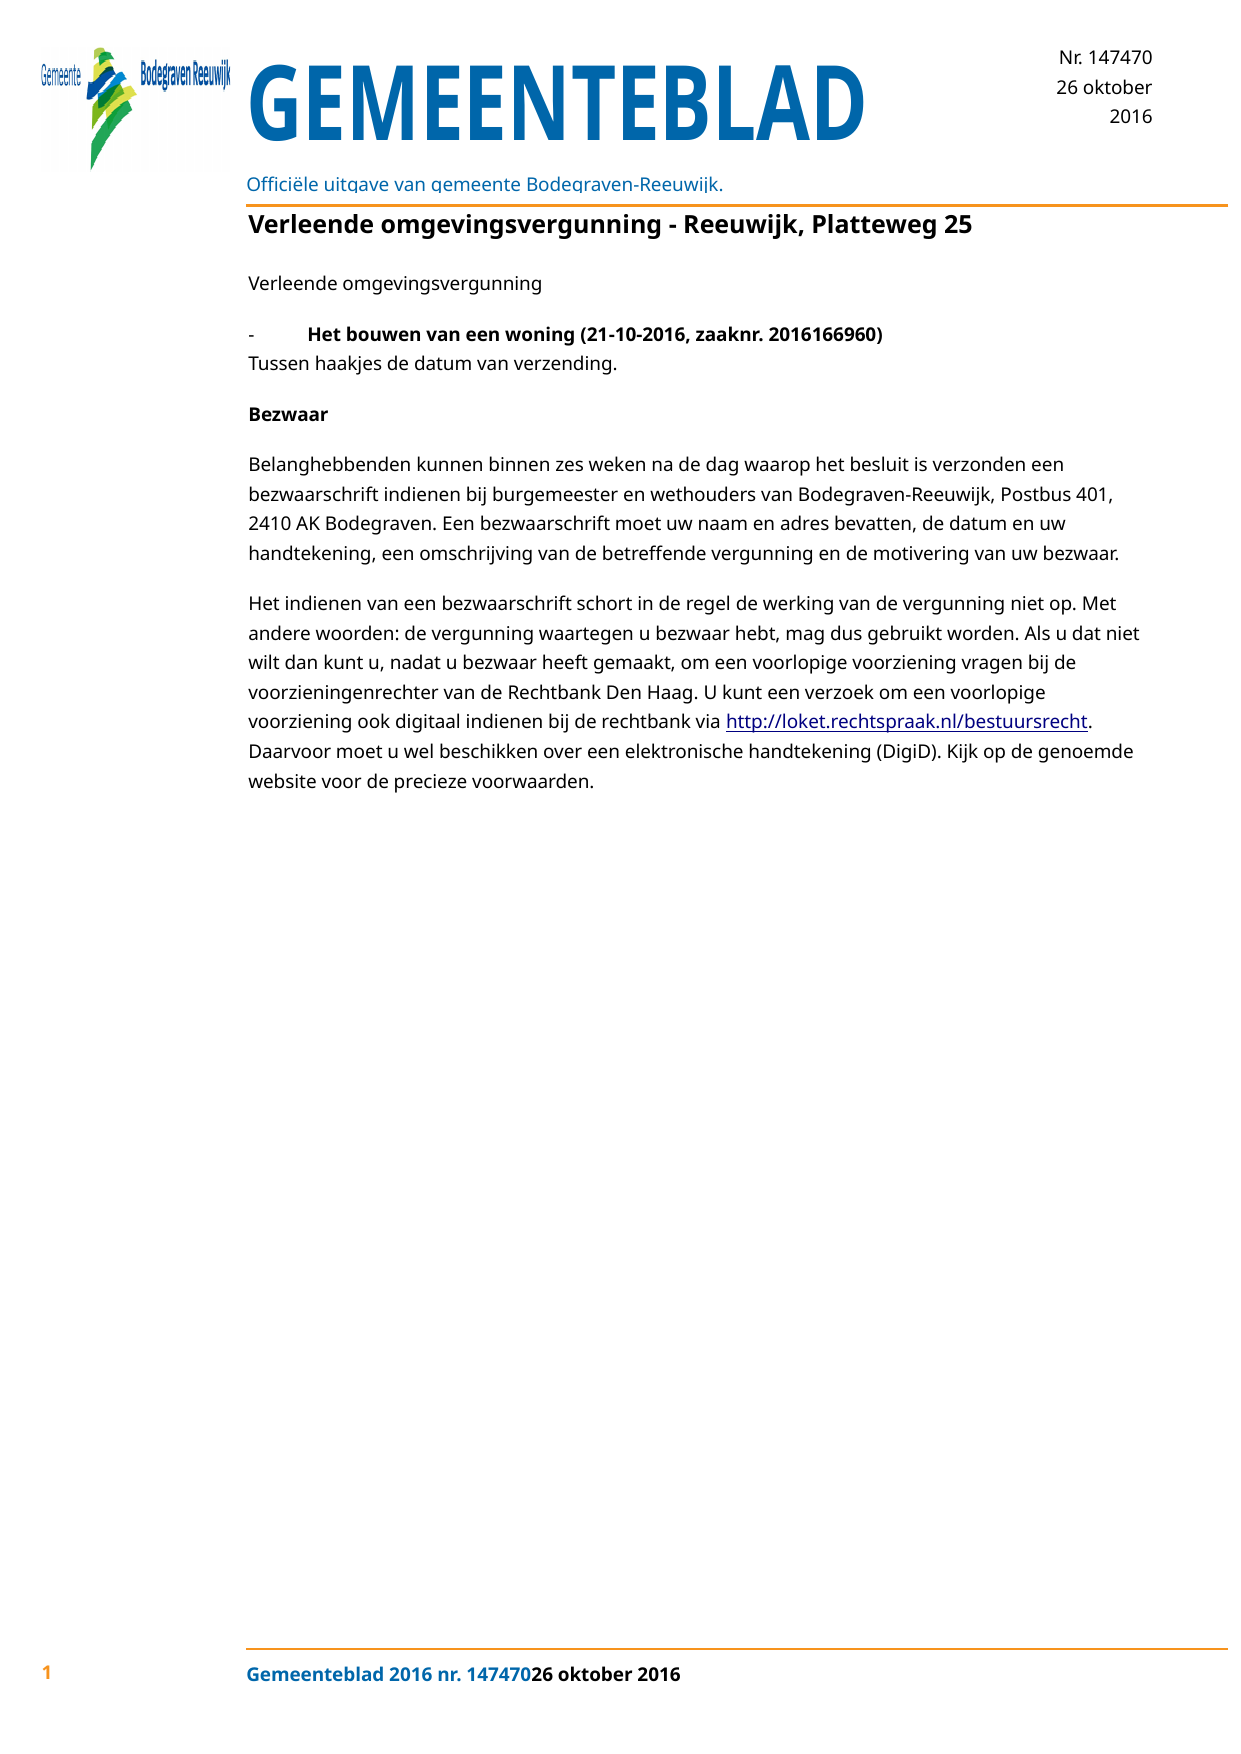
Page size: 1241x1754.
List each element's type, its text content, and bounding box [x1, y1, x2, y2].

list Het bouwen van een woning (21‑10‑2016, zaaknr. 2016166960) [248, 321, 1152, 346]
text Verleende omgevingsvergunning [248, 270, 1152, 296]
text Het indienen van een bezwaarschrift schort in de regel de werking van de vergunning niet op. Met andere woorden: de vergunning waartegen u bezwaar hebt, mag dus gebruikt worden. Als u dat niet wilt dan kunt u, nadat u bezwaar heeft gemaakt, om een voorlopige voorziening vragen bij de voorzieningenrechter van de Rechtbank Den Haag. U kunt een verzoek om een voorlopige voorziening ook digitaal indienen bij de rechtbank via http://loket.rechtspraak.nl/bestuursrecht. Daarvoor moet u wel beschikken over een elektronische handtekening (DigiD). Kijk op de genoemde website voor de precieze voorwaarden. [248, 590, 1152, 793]
text Bezwaar [248, 401, 1152, 426]
text Belanghebbenden kunnen binnen zes weken na de dag waarop het besluit is verzonden een bezwaarschrift indienen bij burgemeester en wethouders van Bodegraven-Reeuwijk, Postbus 401, 2410 AK Bodegraven. Een bezwaarschrift moet uw naam en adres bevatten, de datum en uw handtekening, een omschrijving van de betreffende vergunning en de motivering van uw bezwaar. [248, 451, 1152, 566]
text Verleende omgevingsvergunning - Reeuwijk, Platteweg 25 [248, 207, 1152, 241]
text Tussen haakjes de datum van verzending. [248, 350, 1152, 376]
picture [41, 47, 231, 172]
